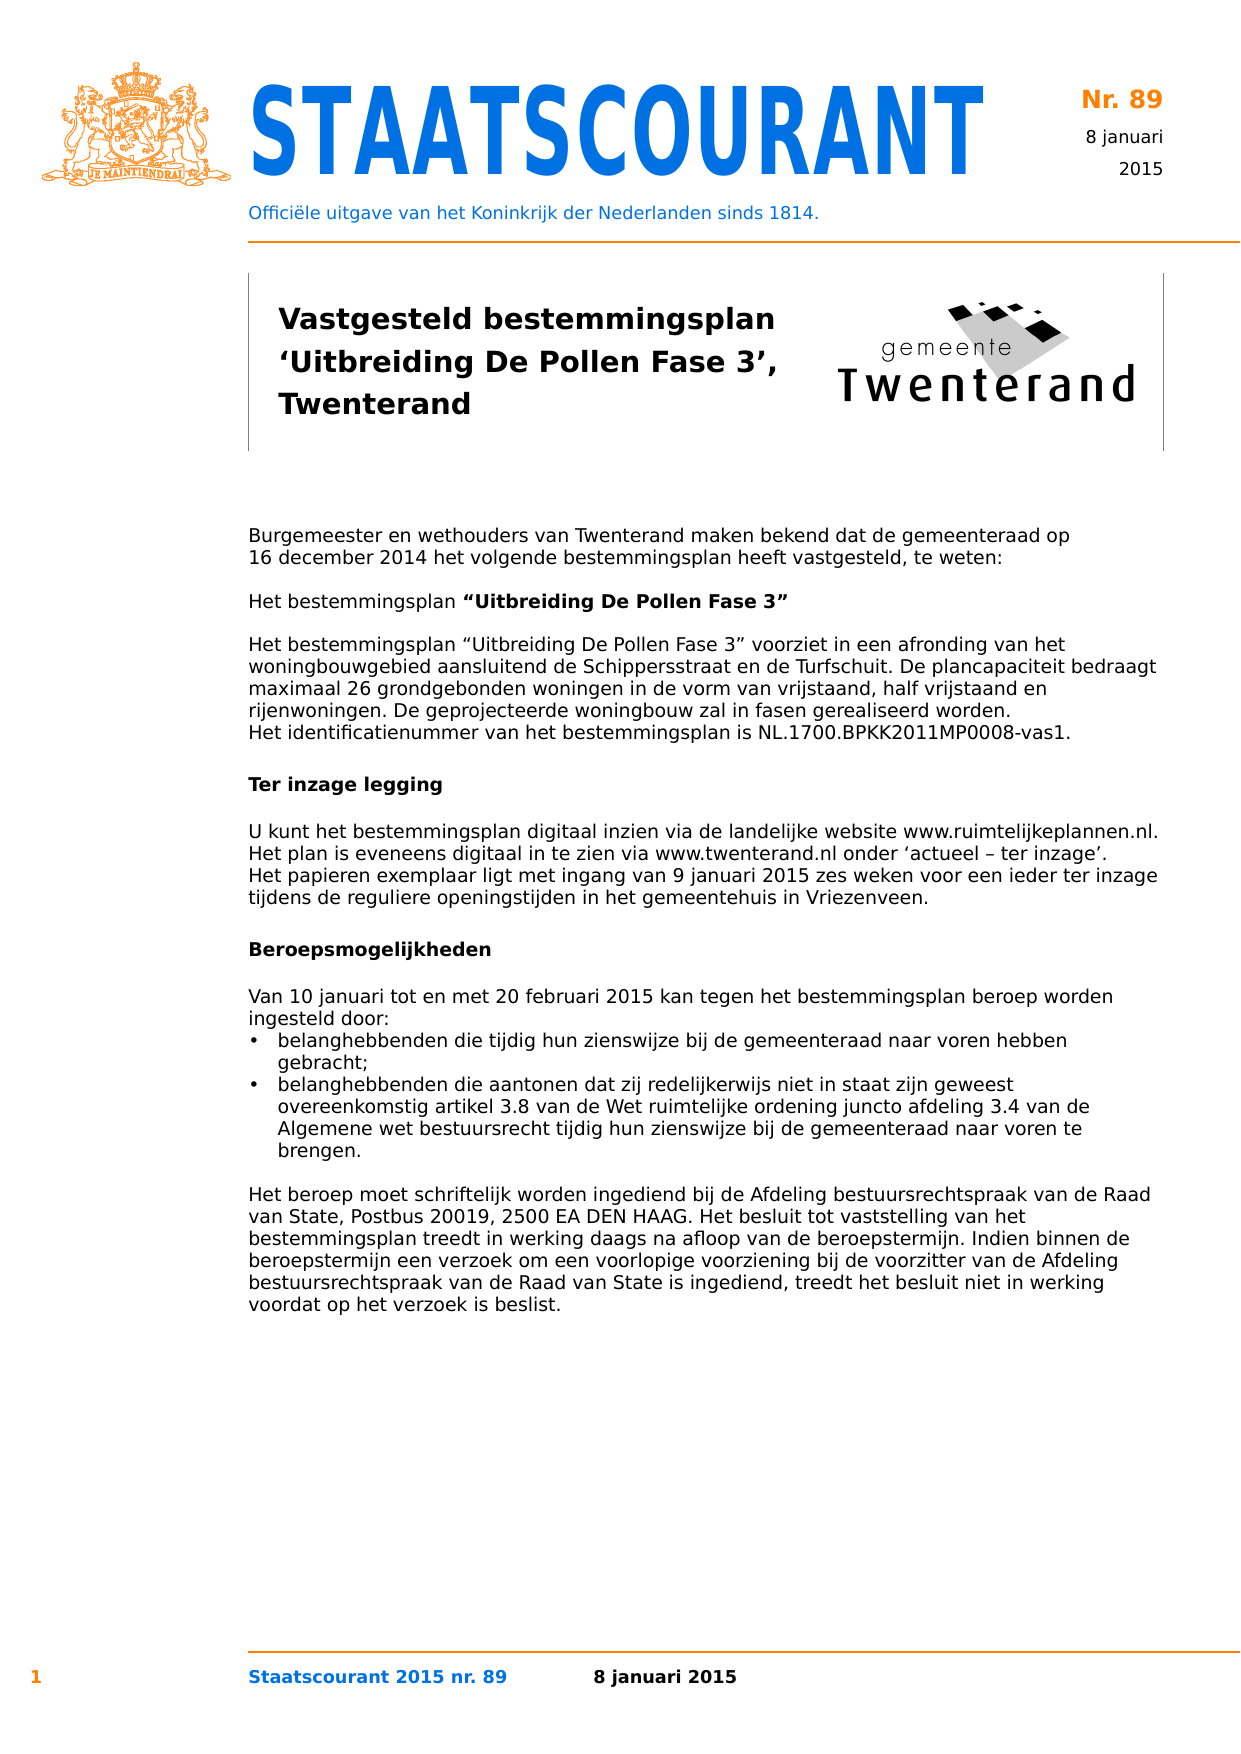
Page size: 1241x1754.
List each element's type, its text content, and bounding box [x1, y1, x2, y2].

text Het bestemmingsplan “Uitbreiding De Pollen Fase 3” [248, 591, 1163, 612]
table_cell Officiële uitgave van het Koninkrijk der Nederlanden sinds 1814. [248, 203, 1240, 241]
subtitle Ter inzage legging [248, 774, 1163, 796]
table_header Nr. 89 [998, 62, 1240, 121]
table_header STAATSCOURANT [248, 62, 998, 203]
text Van 10 januari tot en met 20 februari 2015 kan tegen het bestemmingsplan beroep worden ingesteld door: [248, 986, 1163, 1030]
text Het identificatienummer van het bestemmingsplan is NL.1700.BPKK2011MP0008-vas1. [248, 722, 1163, 744]
table_header [25, 62, 248, 241]
picture [838, 302, 1134, 403]
table_cell 8 januari [998, 121, 1240, 153]
text Het beroep moet schriftelijk worden ingediend bij de Afdeling bestuursrechtspraak van de Raad van State, Postbus 20019, 2500 EA DEN HAAG. Het besluit tot vaststelling van het bestemmingsplan treedt in werking daags na afloop van de beroepstermijn. Indien binnen de beroepstermijn een verzoek om een voorlopige voorziening bij de voorzitter van de Afdeling bestuursrechtspraak van de Raad van State is ingediend, treedt het besluit niet in werking voordat op het verzoek is beslist. [248, 1184, 1163, 1316]
text • belanghebbenden die tijdig hun zienswijze bij de gemeenteraad naar voren hebben gebracht; [248, 1030, 1163, 1074]
subtitle Beroepsmogelijkheden [248, 939, 1163, 961]
text Het bestemmingsplan “Uitbreiding De Pollen Fase 3” voorziet in een afronding van het woningbouwgebied aansluitend de Schippersstraat en de Turfschuit. De plancapaciteit bedraagt maximaal 26 grondgebonden woningen in de vorm van vrijstaand, half vrijstaand en rijenwoningen. De geprojecteerde woningbouw zal in fasen gerealiseerd worden. [248, 634, 1163, 722]
text Het papieren exemplaar ligt met ingang van 9 januari 2015 zes weken voor een ieder ter inzage tijdens de reguliere openingstijden in het gemeentehuis in Vriezenveen. [248, 865, 1163, 909]
text U kunt het bestemmingsplan digitaal inzien via de landelijke website www.ruimtelijkeplannen.nl. Het plan is eveneens digitaal in te zien via www.twenterand.nl onder ‘actueel – ter inzage’. [248, 821, 1163, 865]
subtitle Vastgesteld bestemmingsplan ‘Uitbreiding De Pollen Fase 3’, Twenterand [249, 273, 1163, 451]
text Burgemeester en wethouders van Twenterand maken bekend dat de gemeenteraad op 16 december 2014 het volgende bestemmingsplan heeft vastgesteld, te weten: [248, 525, 1163, 569]
text • belanghebbenden die aantonen dat zij redelijkerwijs niet in staat zijn geweest overeenkomstig artikel 3.8 van de Wet ruimtelijke ordening juncto afdeling 3.4 van de Algemene wet bestuursrecht tijdig hun zienswijze bij de gemeenteraad naar voren te brengen. [248, 1074, 1163, 1162]
table_cell 2015 [998, 153, 1240, 203]
picture [41, 62, 231, 186]
